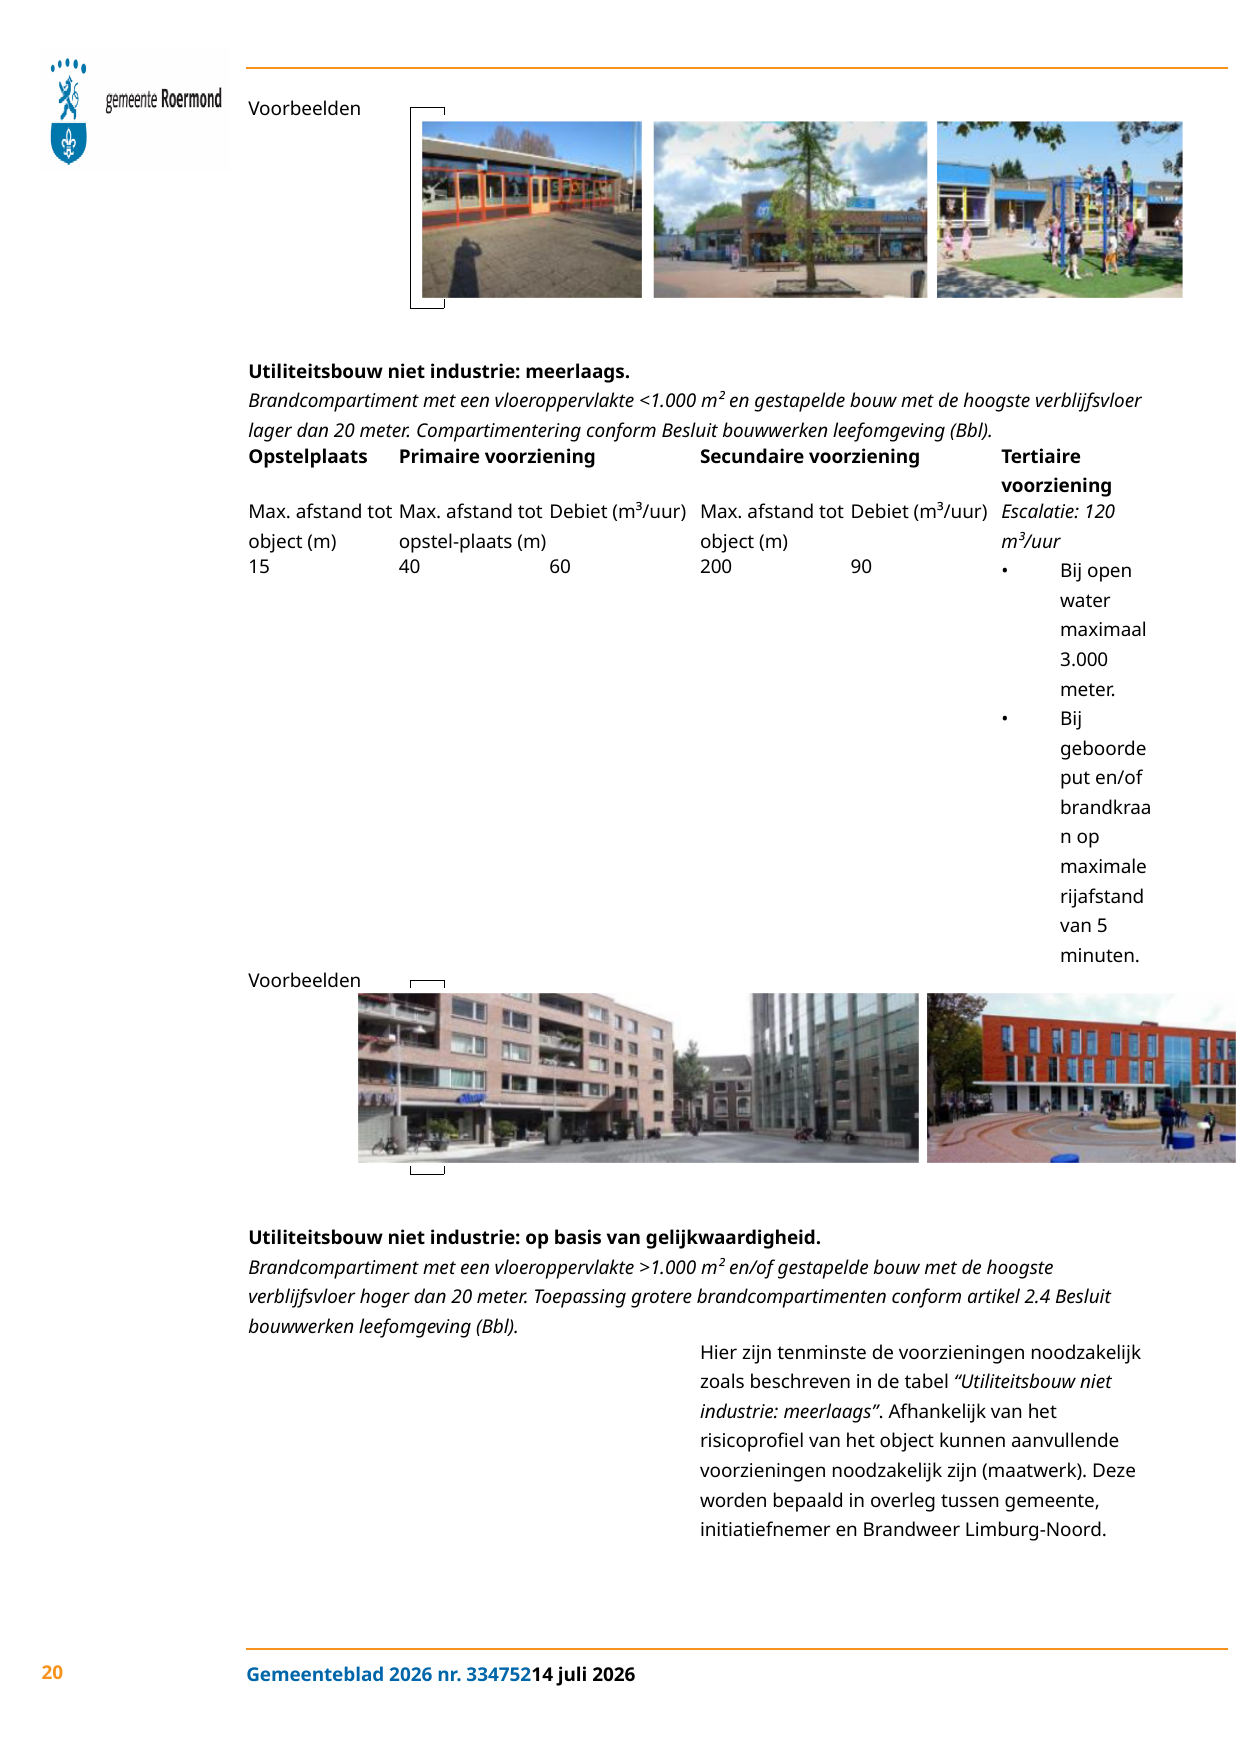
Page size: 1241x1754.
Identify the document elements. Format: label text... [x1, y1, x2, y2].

table_cell Max. afstand tot opstel-plaats (m) [399, 498, 549, 553]
table_cell 200 [700, 554, 850, 968]
table_cell Voorbeelden [248, 95, 398, 325]
table_header Utiliteitsbouw niet industrie: meerlaags. Brandcompartiment met een vloeroppervlakte <1.000 m² en gestapelde bouw met de hoogste verblijfsvloer lager dan 20 meter. Compartimentering conform Besluit bouwwerken leefomgeving (Bbl). [248, 358, 1152, 443]
table_cell Escalatie: 120 m³/uur Bij open water maximaal 3.000 meter. Bij geboorde put en/of brandkraan op maximale rijafstand van 5 minuten. [1001, 498, 1152, 968]
table_cell 90 [850, 554, 1001, 968]
table_cell [248, 989, 398, 1192]
table_cell 15 [248, 554, 398, 968]
table_cell Debiet (m³/uur) [850, 498, 1001, 553]
table_cell 60 [549, 554, 700, 968]
table_cell Primaire voorziening [399, 443, 700, 498]
table_cell Debiet (m³/uur) [549, 498, 700, 553]
picture [419, 115, 1188, 299]
table_cell Secundaire voorziening [700, 443, 1001, 498]
table_cell [399, 968, 1152, 988]
table_cell Voorbeelden [248, 968, 398, 988]
table_cell [411, 981, 444, 988]
table_cell Opstelplaats [248, 443, 398, 498]
table_cell Max. afstand tot object (m) [700, 498, 850, 553]
picture [41, 47, 231, 172]
table_header Utiliteitsbouw niet industrie: op basis van gelijkwaardigheid. Brandcompartiment met een vloeroppervlakte >1.000 m² en/of gestapelde bouw met de hoogste verblijfsvloer hoger dan 20 meter. Toepassing grotere brandcompartimenten conform artikel 2.4 Besluit bouwwerken leefomgeving (Bbl). [248, 1225, 1152, 1339]
table_cell [399, 1166, 1152, 1192]
table_cell [248, 1339, 700, 1542]
table_cell Max. afstand tot object (m) [248, 498, 398, 553]
table_cell Hier zijn tenminste de voorzieningen noodzakelijk zoals beschreven in de tabel “Utiliteitsbouw niet industrie: meerlaags”. Afhankelijk van het risicoprofiel van het object kunnen aanvullende voorzieningen noodzakelijk zijn (maatwerk). Deze worden bepaald in overleg tussen gemeente, initiatiefnemer en Brandweer Limburg-Noord. [700, 1339, 1152, 1542]
table_cell [399, 95, 1152, 325]
picture [354, 988, 1240, 1166]
table_cell Tertiaire voorziening [1001, 443, 1152, 498]
table_cell 40 [399, 554, 549, 968]
